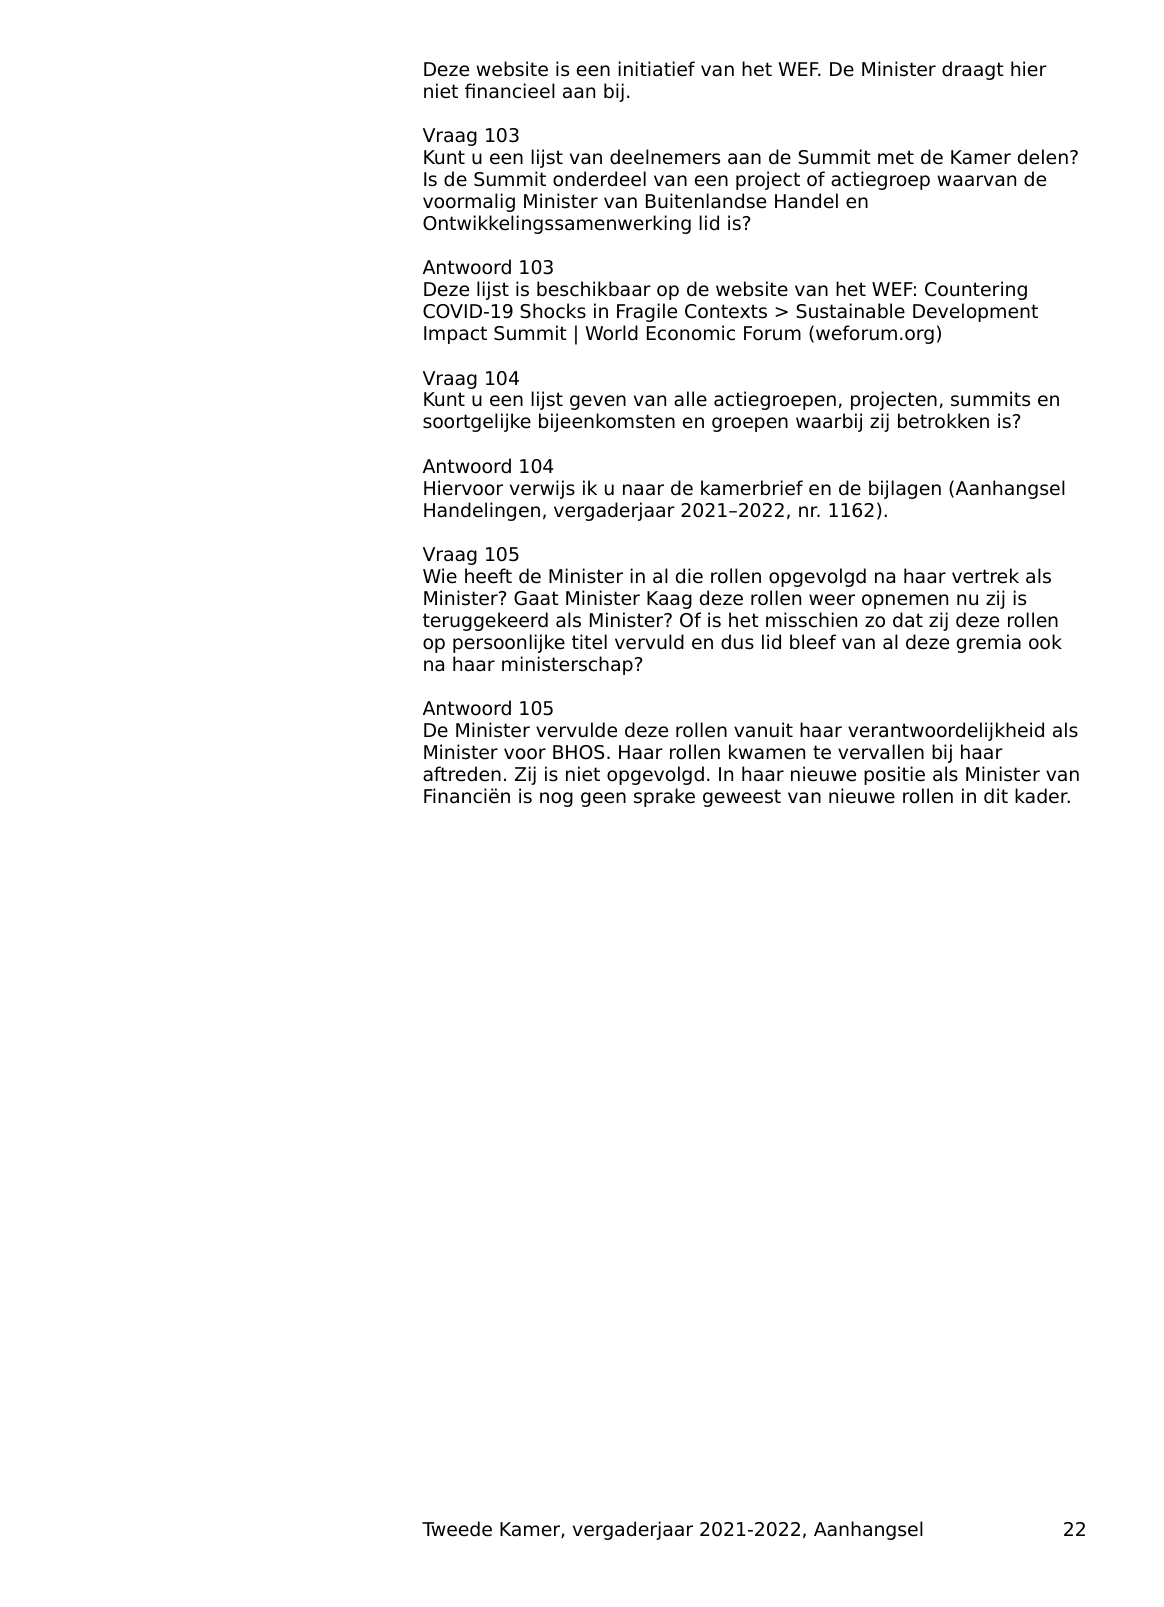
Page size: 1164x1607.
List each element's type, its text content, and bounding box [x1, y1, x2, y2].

text Deze lijst is beschikbaar op de website van het WEF: Countering COVID-19 Shocks in Fragile Contexts > Sustainable Development Impact Summit | World Economic Forum (weforum.org) [422, 279, 1087, 345]
text Vraag 103 [422, 125, 1087, 147]
text Antwoord 103 [422, 257, 1087, 279]
text Vraag 104 [422, 367, 1087, 389]
text Wie heeft de Minister in al die rollen opgevolgd na haar vertrek als Minister? Gaat Minister Kaag deze rollen weer opnemen nu zij is teruggekeerd als Minister? Of is het misschien zo dat zij deze rollen op persoonlijke titel vervuld en dus lid bleef van al deze gremia ook na haar ministerschap? [422, 566, 1087, 676]
text Kunt u een lijst van deelnemers aan de Summit met de Kamer delen? Is de Summit onderdeel van een project of actiegroep waarvan de voormalig Minister van Buitenlandse Handel en Ontwikkelingssamenwerking lid is? [422, 147, 1087, 235]
text Deze website is een initiatief van het WEF. De Minister draagt hier niet financieel aan bij. [422, 59, 1087, 103]
text Vraag 105 [422, 544, 1087, 566]
text Kunt u een lijst geven van alle actiegroepen, projecten, summits en soortgelijke bijeenkomsten en groepen waarbij zij betrokken is? [422, 389, 1087, 433]
text Antwoord 104 [422, 456, 1087, 477]
text Hiervoor verwijs ik u naar de kamerbrief en de bijlagen (Aanhangsel Handelingen, vergaderjaar 2021–2022, nr. 1162). [422, 477, 1087, 521]
text Antwoord 105 [422, 698, 1087, 720]
text De Minister vervulde deze rollen vanuit haar verantwoordelijkheid als Minister voor BHOS. Haar rollen kwamen te vervallen bij haar aftreden. Zij is niet opgevolgd. In haar nieuwe positie als Minister van Financiën is nog geen sprake geweest van nieuwe rollen in dit kader. [422, 720, 1087, 808]
